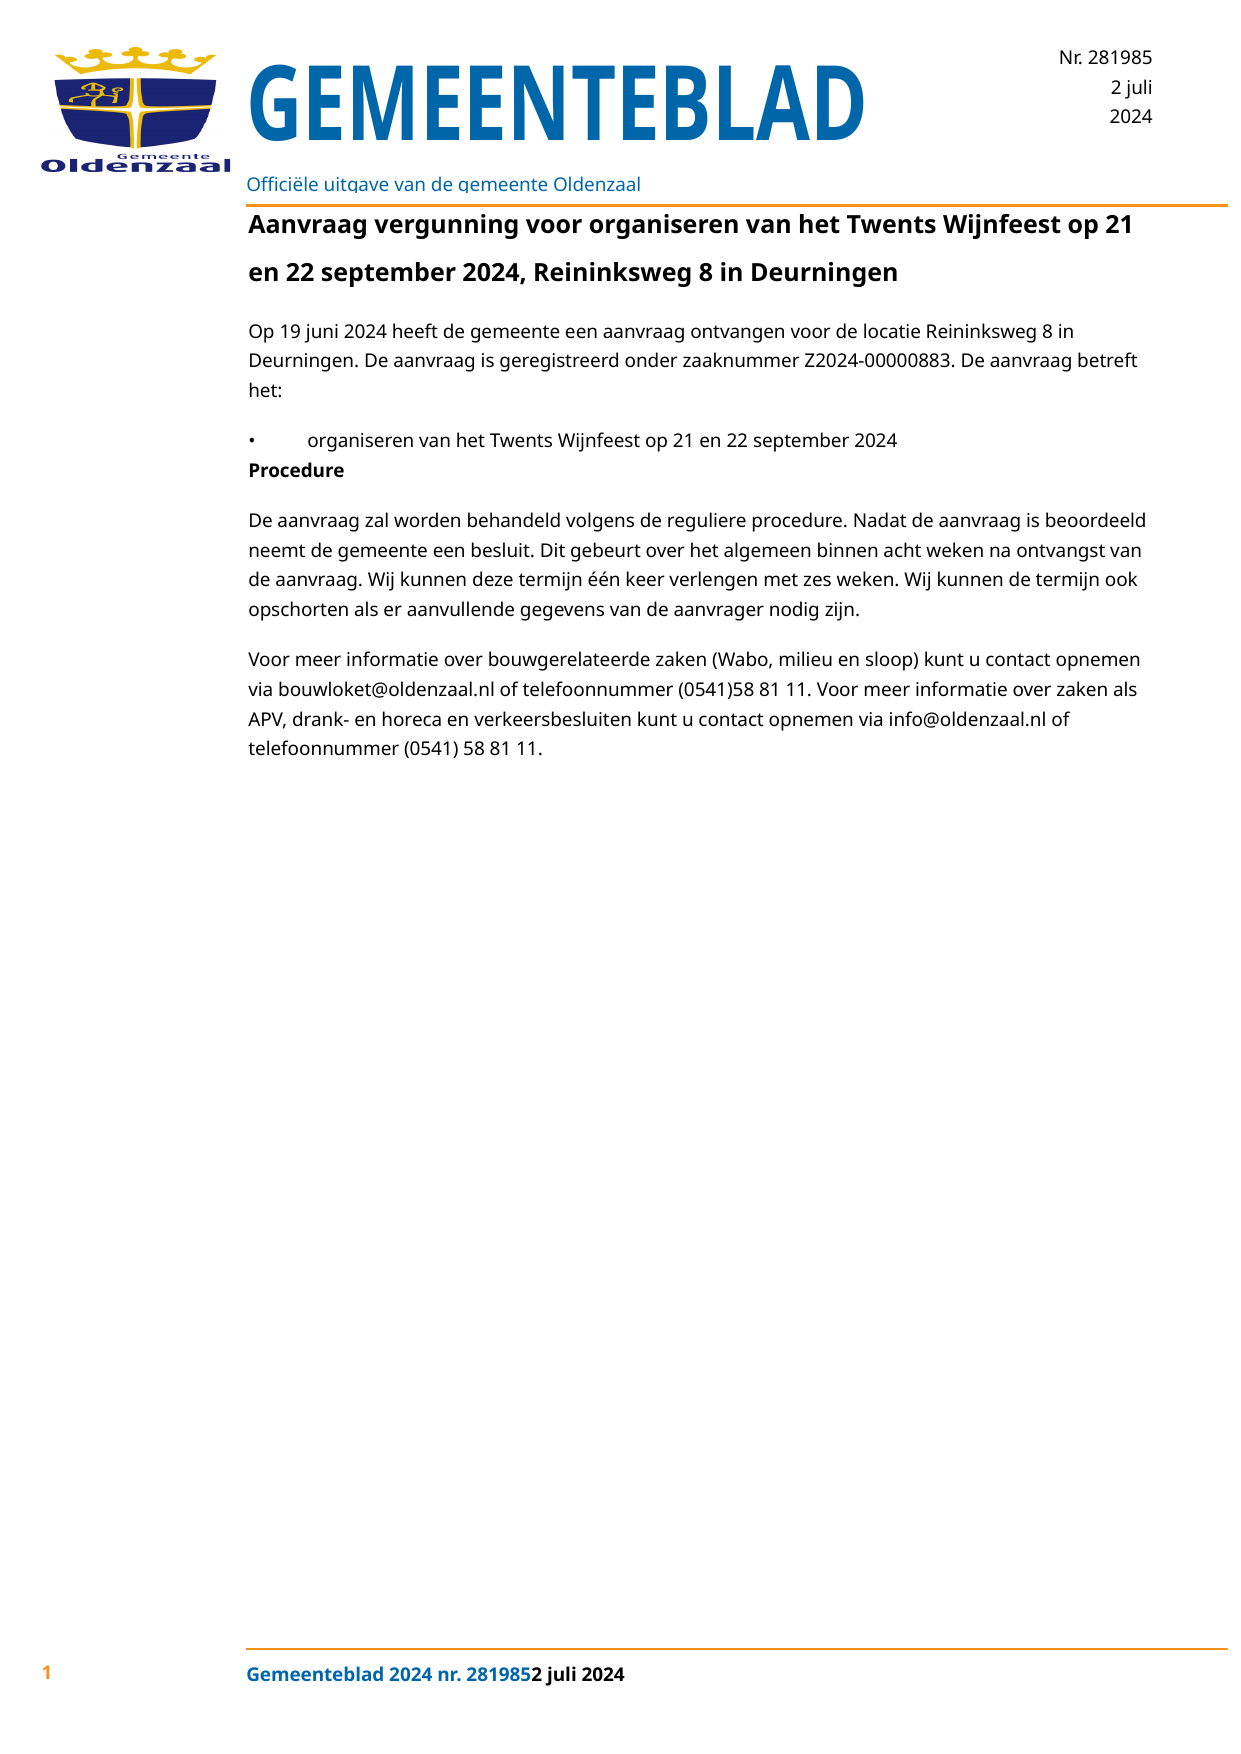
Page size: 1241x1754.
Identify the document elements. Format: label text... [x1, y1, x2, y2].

picture [41, 47, 231, 172]
text Voor meer informatie over bouwgerelateerde zaken (Wabo, milieu en sloop) kunt u contact opnemen via bouwloket@oldenzaal.nl of telefoonnummer (0541)58 81 11. Voor meer informatie over zaken als APV, drank- en horeca en verkeersbesluiten kunt u contact opnemen via info@oldenzaal.nl of telefoonnummer (0541) 58 81 11. [248, 647, 1152, 761]
list organiseren van het Twents Wijnfeest op 21 en 22 september 2024 [248, 427, 1152, 453]
text Op 19 juni 2024 heeft de gemeente een aanvraag ontvangen voor de locatie Reininksweg 8 in Deurningen. De aanvraag is geregistreerd onder zaaknummer Z2024-00000883. De aanvraag betreft het: [248, 318, 1152, 403]
text Aanvraag vergunning voor organiseren van het Twents Wijnfeest op 21 en 22 september 2024, Reininksweg 8 in Deurningen [248, 207, 1152, 288]
text Procedure [248, 457, 1152, 483]
text De aanvraag zal worden behandeld volgens de reguliere procedure. Nadat de aanvraag is beoordeeld neemt de gemeente een besluit. Dit gebeurt over het algemeen binnen acht weken na ontvangst van de aanvraag. Wij kunnen deze termijn één keer verlengen met zes weken. Wij kunnen de termijn ook opschorten als er aanvullende gegevens van de aanvrager nodig zijn. [248, 507, 1152, 622]
